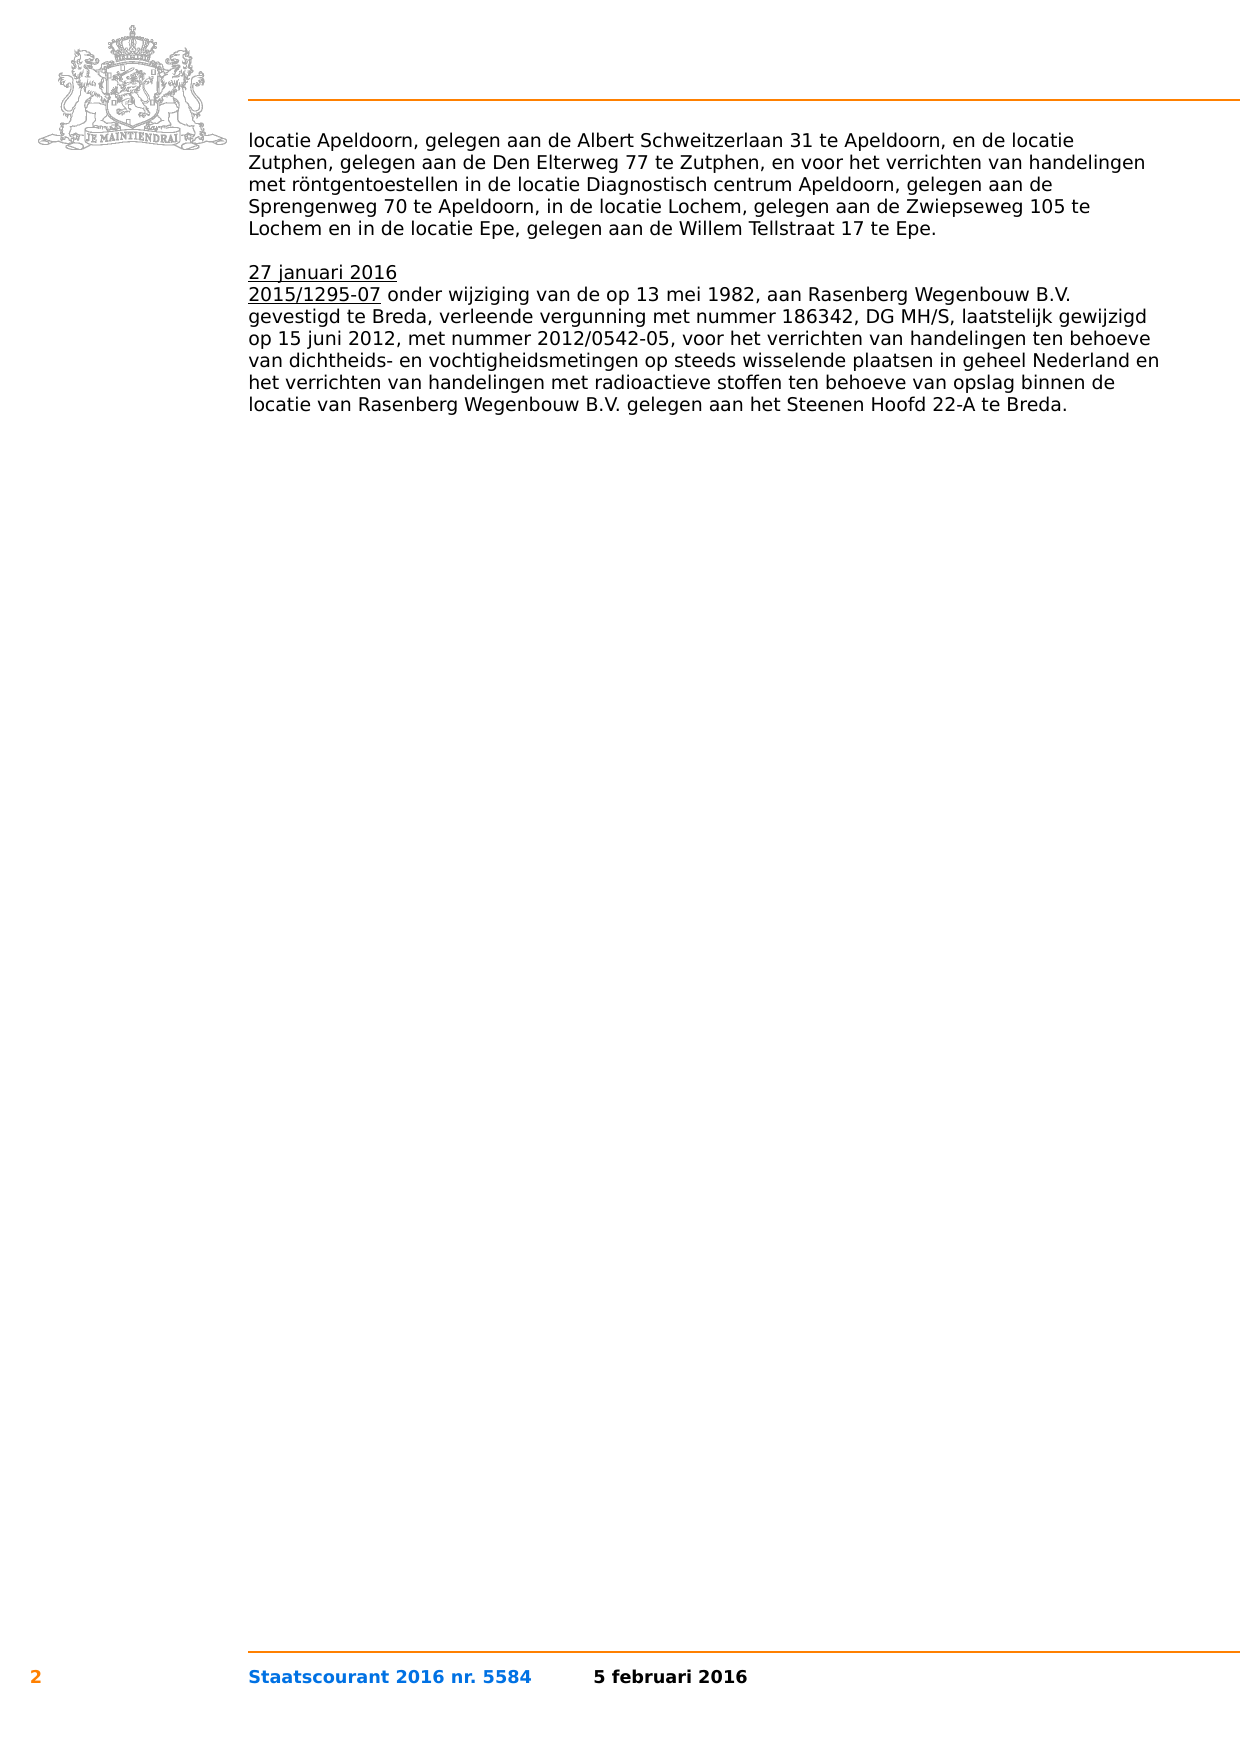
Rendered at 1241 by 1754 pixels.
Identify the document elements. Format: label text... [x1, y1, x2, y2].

text 2015/1295-07 onder wijziging van de op 13 mei 1982, aan Rasenberg Wegenbouw B.V. gevestigd te Breda, verleende vergunning met nummer 186342, DG MH/S, laatstelijk gewijzigd op 15 juni 2012, met nummer 2012/0542-05, voor het verrichten van handelingen ten behoeve van dichtheids- en vochtigheidsmetingen op steeds wisselende plaatsen in geheel Nederland en het verrichten van handelingen met radioactieve stoffen ten behoeve van opslag binnen de locatie van Rasenberg Wegenbouw B.V. gelegen aan het Steenen Hoofd 22-A te Breda. [248, 284, 1163, 416]
picture [38, 25, 227, 150]
text locatie Apeldoorn, gelegen aan de Albert Schweitzerlaan 31 te Apeldoorn, en de locatie Zutphen, gelegen aan de Den Elterweg 77 te Zutphen, en voor het verrichten van handelingen met röntgentoestellen in de locatie Diagnostisch centrum Apeldoorn, gelegen aan de Sprengenweg 70 te Apeldoorn, in de locatie Lochem, gelegen aan de Zwiepseweg 105 te Lochem en in de locatie Epe, gelegen aan de Willem Tellstraat 17 te Epe. [248, 130, 1163, 240]
text 27 januari 2016 [248, 262, 1163, 284]
